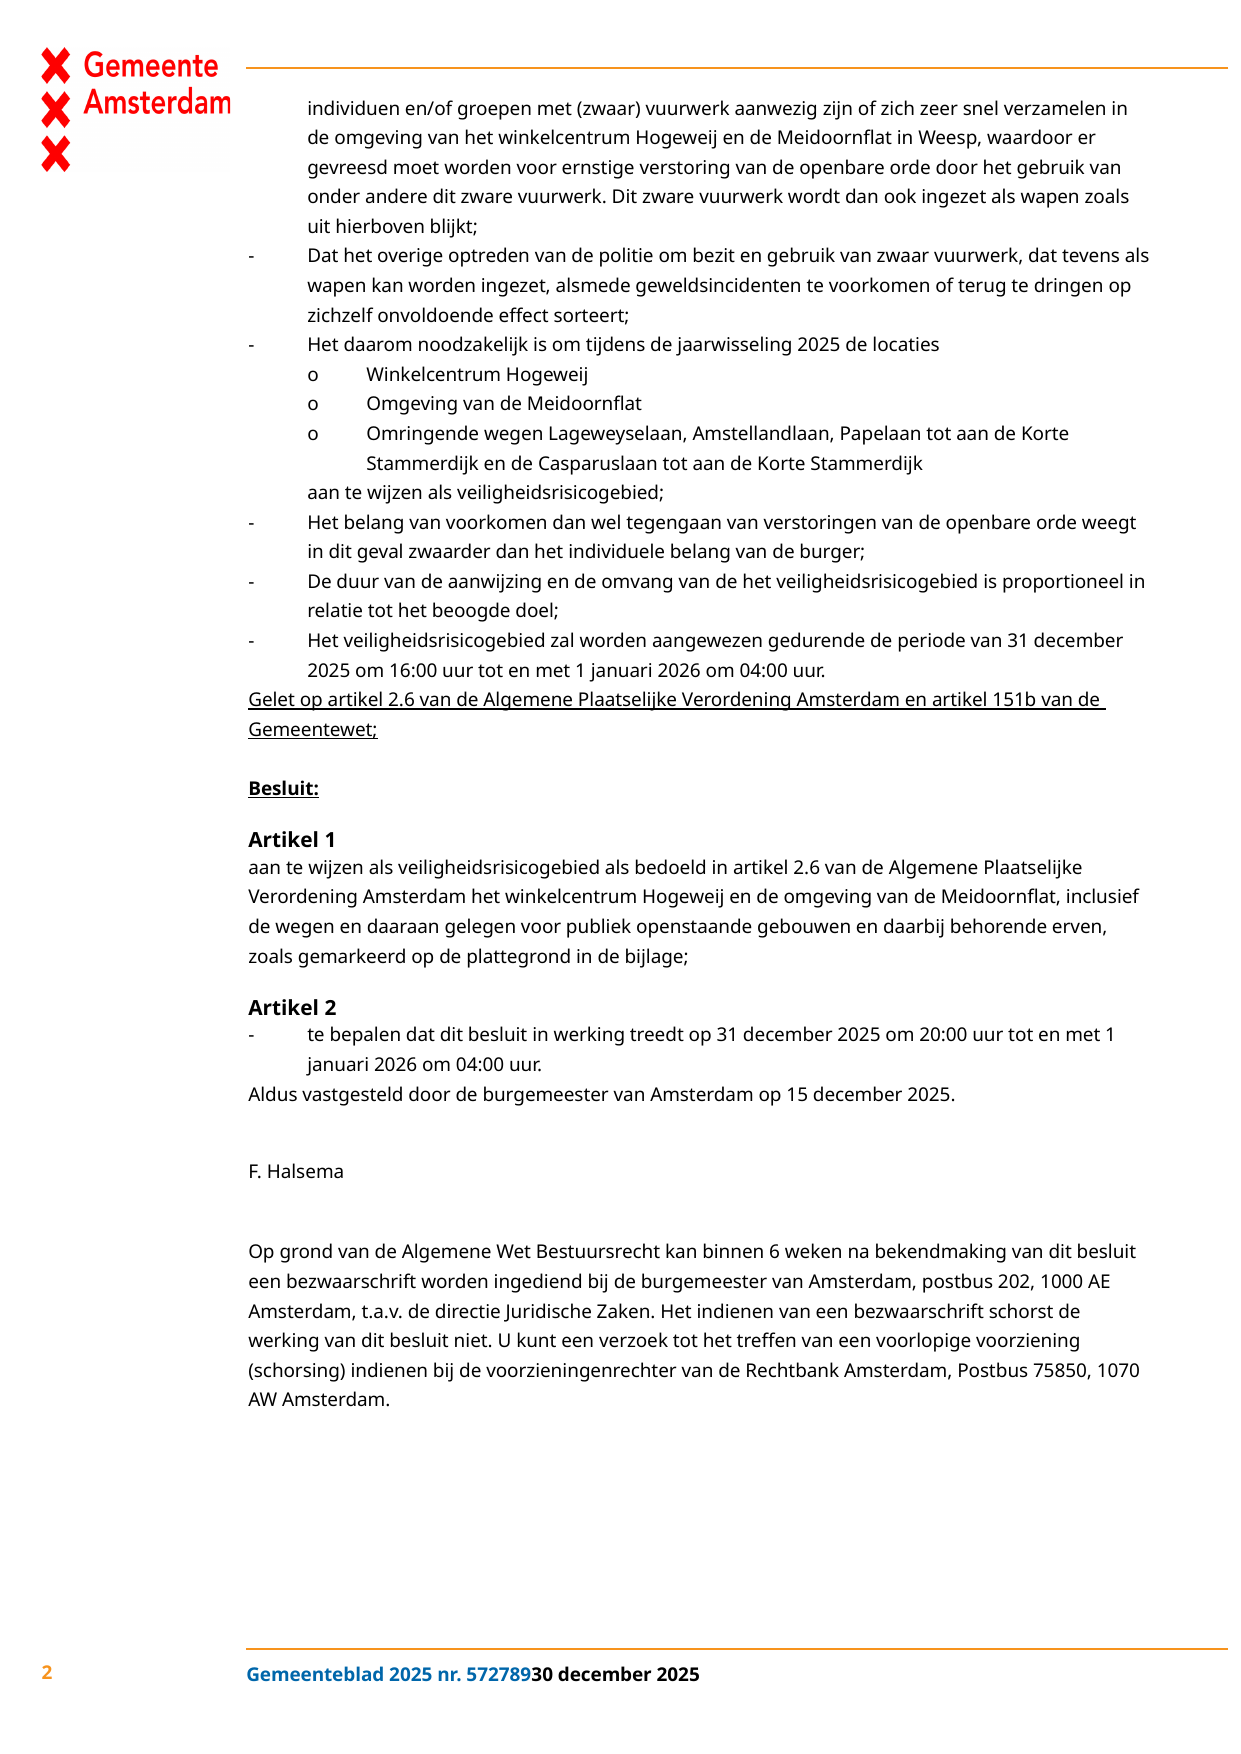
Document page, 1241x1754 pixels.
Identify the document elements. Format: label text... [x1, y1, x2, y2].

text Gelet op artikel 2.6 van de Algemene Plaatselijke Verordening Amsterdam en artikel 151b van de Gemeentewet; [248, 686, 1152, 742]
text Besluit: [248, 775, 1152, 801]
list Het veiligheidsrisicogebied zal worden aangewezen gedurende de periode van 31 december 2025 om 16:00 uur tot en met 1 januari 2026 om 04:00 uur. [248, 627, 1152, 683]
text Artikel 2 [248, 993, 1152, 1022]
list Winkelcentrum Hogeweij [307, 361, 1152, 387]
text Aldus vastgesteld door de burgemeester van Amsterdam op 15 december 2025. [248, 1081, 1152, 1107]
list Het belang van voorkomen dan wel tegengaan van verstoringen van de openbare orde weegt in dit geval zwaarder dan het individuele belang van de burger; [248, 509, 1152, 564]
text aan te wijzen als veiligheidsrisicogebied als bedoeld in artikel 2.6 van de Algemene Plaatselijke Verordening Amsterdam het winkelcentrum Hogeweij en de omgeving van de Meidoornflat, inclusief de wegen en daaraan gelegen voor publiek openstaande gebouwen en daarbij behorende erven, zoals gemarkeerd op de plattegrond in de bijlage; [248, 854, 1152, 968]
list Dat het overige optreden van de politie om bezit en gebruik van zwaar vuurwerk, dat tevens als wapen kan worden ingezet, alsmede geweldsincidenten te voorkomen of terug te dringen op zichzelf onvoldoende effect sorteert; [248, 243, 1152, 328]
list De duur van de aanwijzing en de omvang van de het veiligheidsrisicogebied is proportioneel in relatie tot het beoogde doel; [248, 568, 1152, 623]
list aan te wijzen als veiligheidsrisicogebied; [248, 479, 1152, 505]
list individuen en/of groepen met (zwaar) vuurwerk aanwezig zijn of zich zeer snel verzamelen in de omgeving van het winkelcentrum Hogeweij en de Meidoornflat in Weesp, waardoor er gevreesd moet worden voor ernstige verstoring van de openbare orde door het gebruik van onder andere dit zware vuurwerk. Dit zware vuurwerk wordt dan ook ingezet als wapen zoals uit hierboven blijkt; [248, 95, 1152, 239]
text F. Halsema [248, 1158, 1152, 1184]
list te bepalen dat dit besluit in werking treedt op 31 december 2025 om 20:00 uur tot en met 1 januari 2026 om 04:00 uur. [248, 1022, 1152, 1077]
text Op grond van de Algemene Wet Bestuursrecht kan binnen 6 weken na bekendmaking van dit besluit een bezwaarschrift worden ingediend bij de burgemeester van Amsterdam, postbus 202, 1000 AE Amsterdam, t.a.v. de directie Juridische Zaken. Het indienen van een bezwaarschrift schorst de werking van dit besluit niet. U kunt een verzoek tot het treffen van een voorlopige voorziening (schorsing) indienen bij de voorzieningenrechter van de Rechtbank Amsterdam, Postbus 75850, 1070 AW Amsterdam. [248, 1239, 1152, 1412]
list Het daarom noodzakelijk is om tijdens de jaarwisseling 2025 de locaties [248, 331, 1152, 357]
text Artikel 1 [248, 826, 1152, 854]
list Omringende wegen Lageweyselaan, Amstellandlaan, Papelaan tot aan de Korte Stammerdijk en de Casparuslaan tot aan de Korte Stammerdijk [307, 420, 1152, 476]
picture [41, 47, 231, 172]
list Omgeving van de Meidoornflat [307, 391, 1152, 416]
